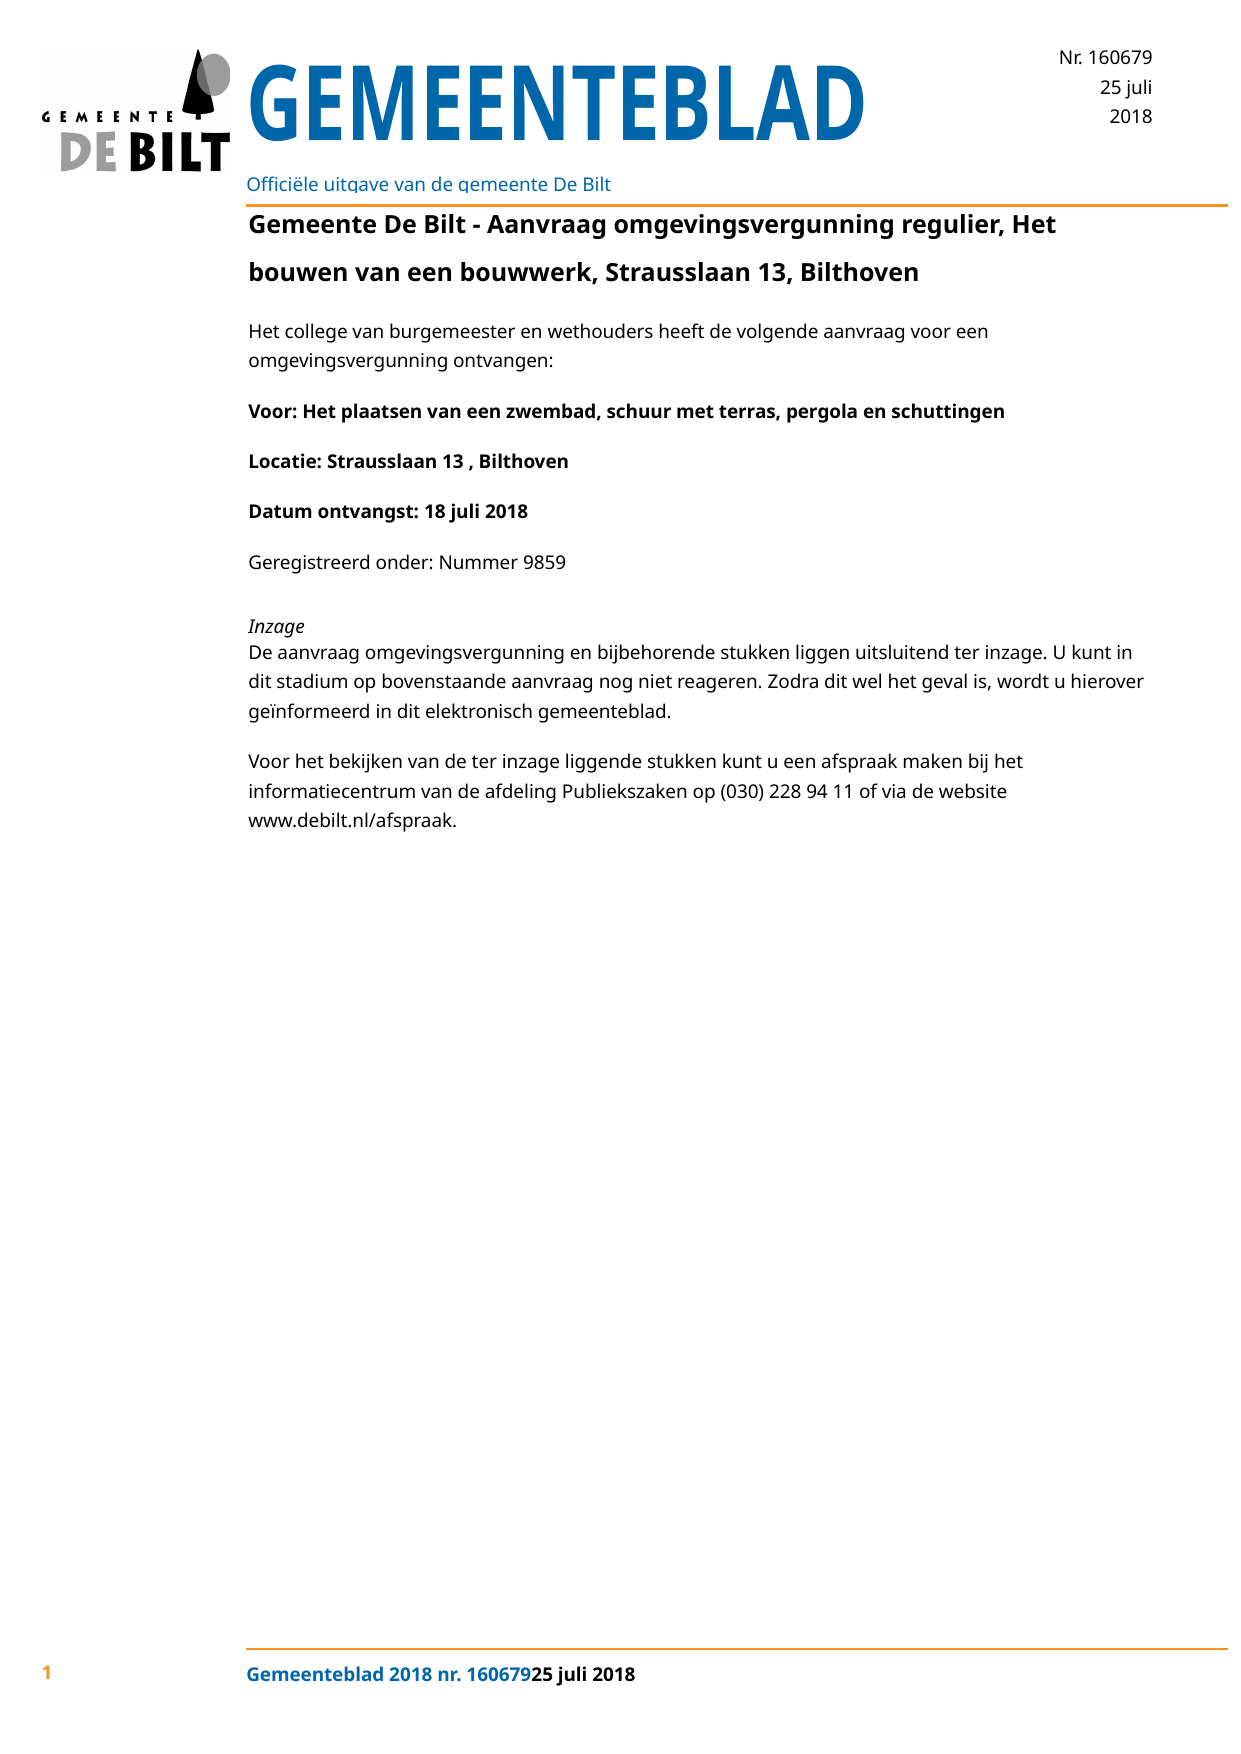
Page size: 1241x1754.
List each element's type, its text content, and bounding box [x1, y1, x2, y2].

text Locatie: Strausslaan 13 , Bilthoven [248, 448, 1152, 474]
text Geregistreerd onder: Nummer 9859 [248, 549, 1152, 575]
text Inzage [248, 613, 1152, 639]
text Het college van burgemeester en wethouders heeft de volgende aanvraag voor een omgevingsvergunning ontvangen: [248, 318, 1152, 373]
text Datum ontvangst: 18 juli 2018 [248, 499, 1152, 524]
picture [41, 47, 231, 172]
text De aanvraag omgevingsvergunning en bijbehorende stukken liggen uitsluitend ter inzage. U kunt in dit stadium op bovenstaande aanvraag nog niet reageren. Zodra dit wel het geval is, wordt u hierover geïnformeerd in dit elektronisch gemeenteblad. [248, 639, 1152, 724]
text Voor het bekijken van de ter inzage liggende stukken kunt u een afspraak maken bij het informatiecentrum van de afdeling Publiekszaken op (030) 228 94 11 of via de website www.debilt.nl/afspraak. [248, 748, 1152, 833]
text Gemeente De Bilt - Aanvraag omgevingsvergunning regulier, Het bouwen van een bouwwerk, Strausslaan 13, Bilthoven [248, 207, 1152, 288]
text Voor: Het plaatsen van een zwembad, schuur met terras, pergola en schuttingen [248, 398, 1152, 424]
